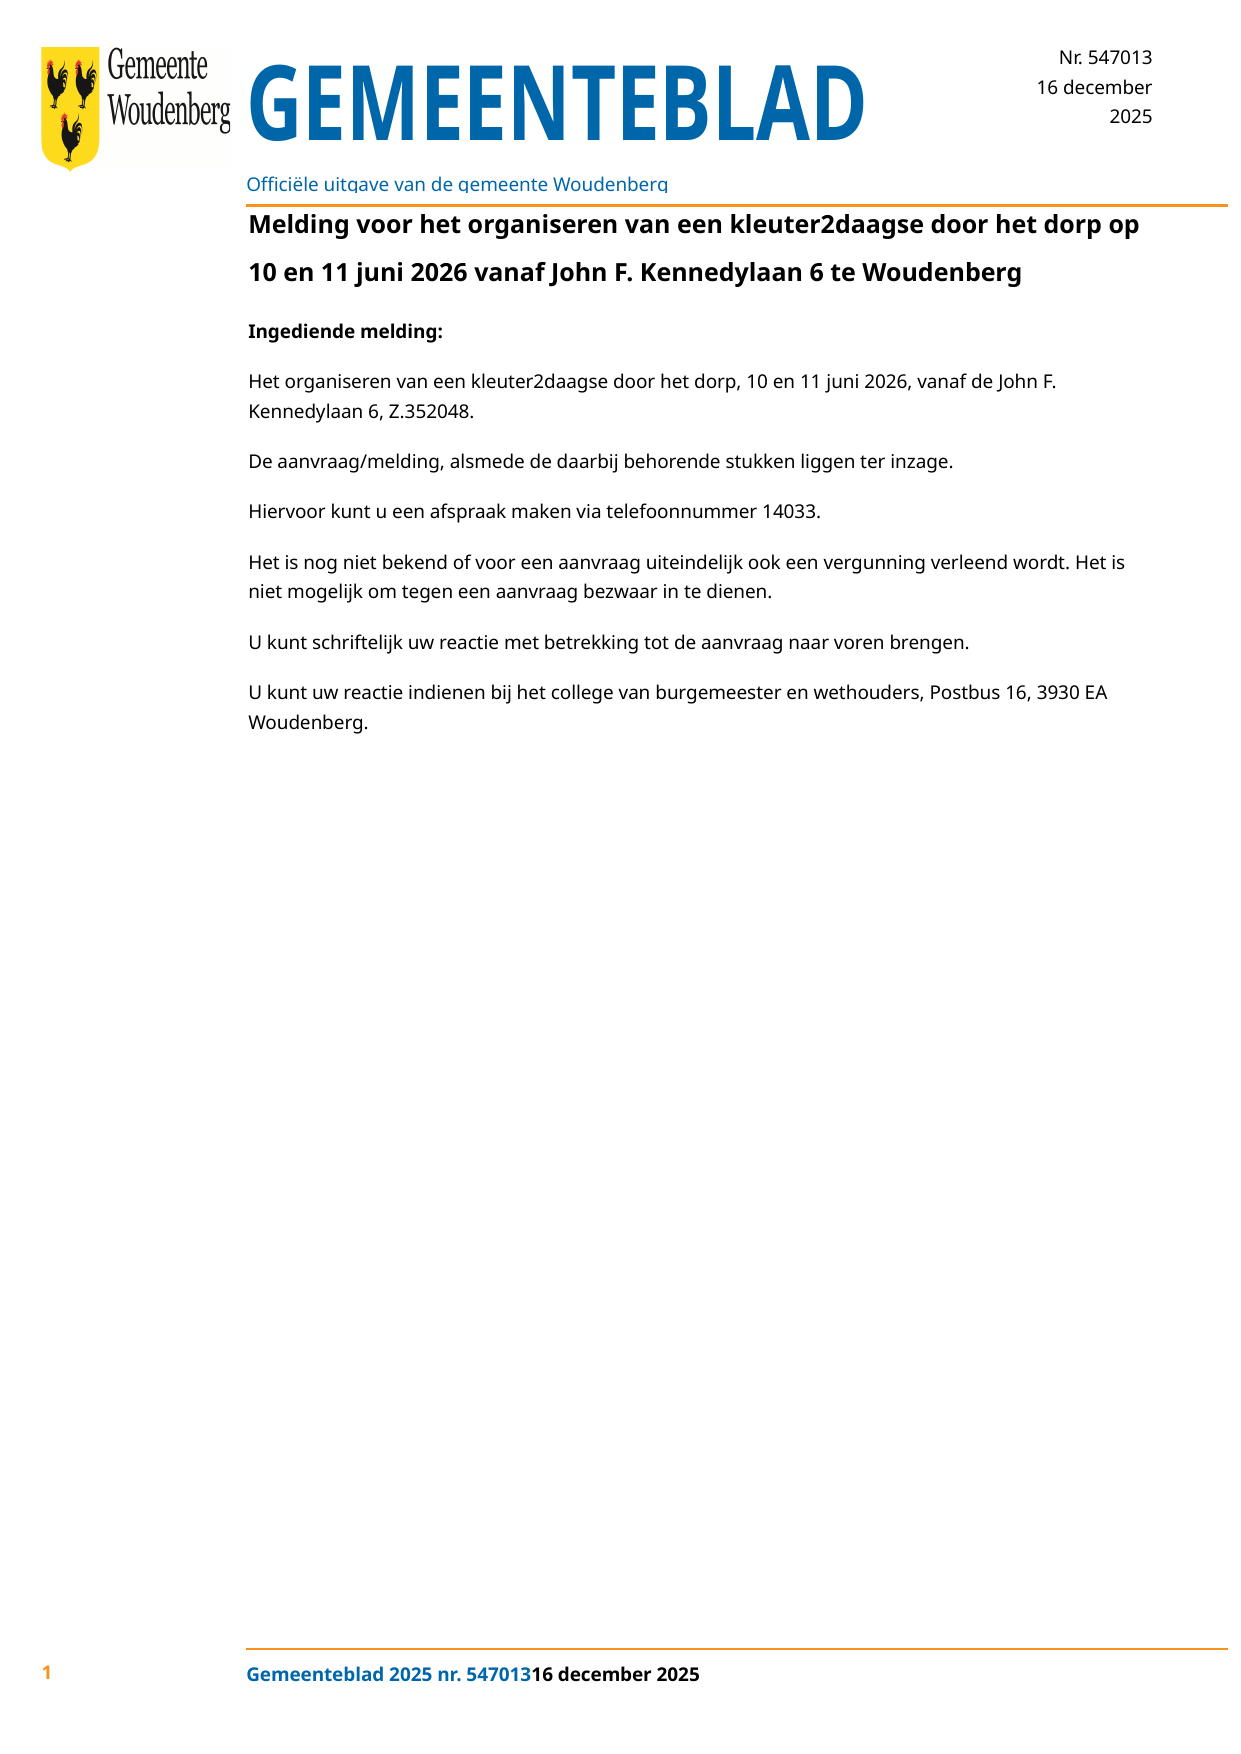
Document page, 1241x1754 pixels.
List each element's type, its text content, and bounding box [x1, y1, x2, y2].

text De aanvraag/melding, alsmede de daarbij behorende stukken liggen ter inzage. [248, 448, 1152, 474]
text Hiervoor kunt u een afspraak maken via telefoonnummer 14033. [248, 499, 1152, 524]
text U kunt schriftelijk uw reactie met betrekking tot de aanvraag naar voren brengen. [248, 629, 1152, 655]
picture [41, 47, 231, 172]
text Melding voor het organiseren van een kleuter2daagse door het dorp op 10 en 11 juni 2026 vanaf John F. Kennedylaan 6 te Woudenberg [248, 207, 1152, 288]
text U kunt uw reactie indienen bij het college van burgemeester en wethouders, Postbus 16, 3930 EA Woudenberg. [248, 679, 1152, 735]
text Het organiseren van een kleuter2daagse door het dorp, 10 en 11 juni 2026, vanaf de John F. Kennedylaan 6, Z.352048. [248, 368, 1152, 424]
text Het is nog niet bekend of voor een aanvraag uiteindelijk ook een vergunning verleend wordt. Het is niet mogelijk om tegen een aanvraag bezwaar in te dienen. [248, 549, 1152, 604]
text Ingediende melding: [248, 318, 1152, 344]
